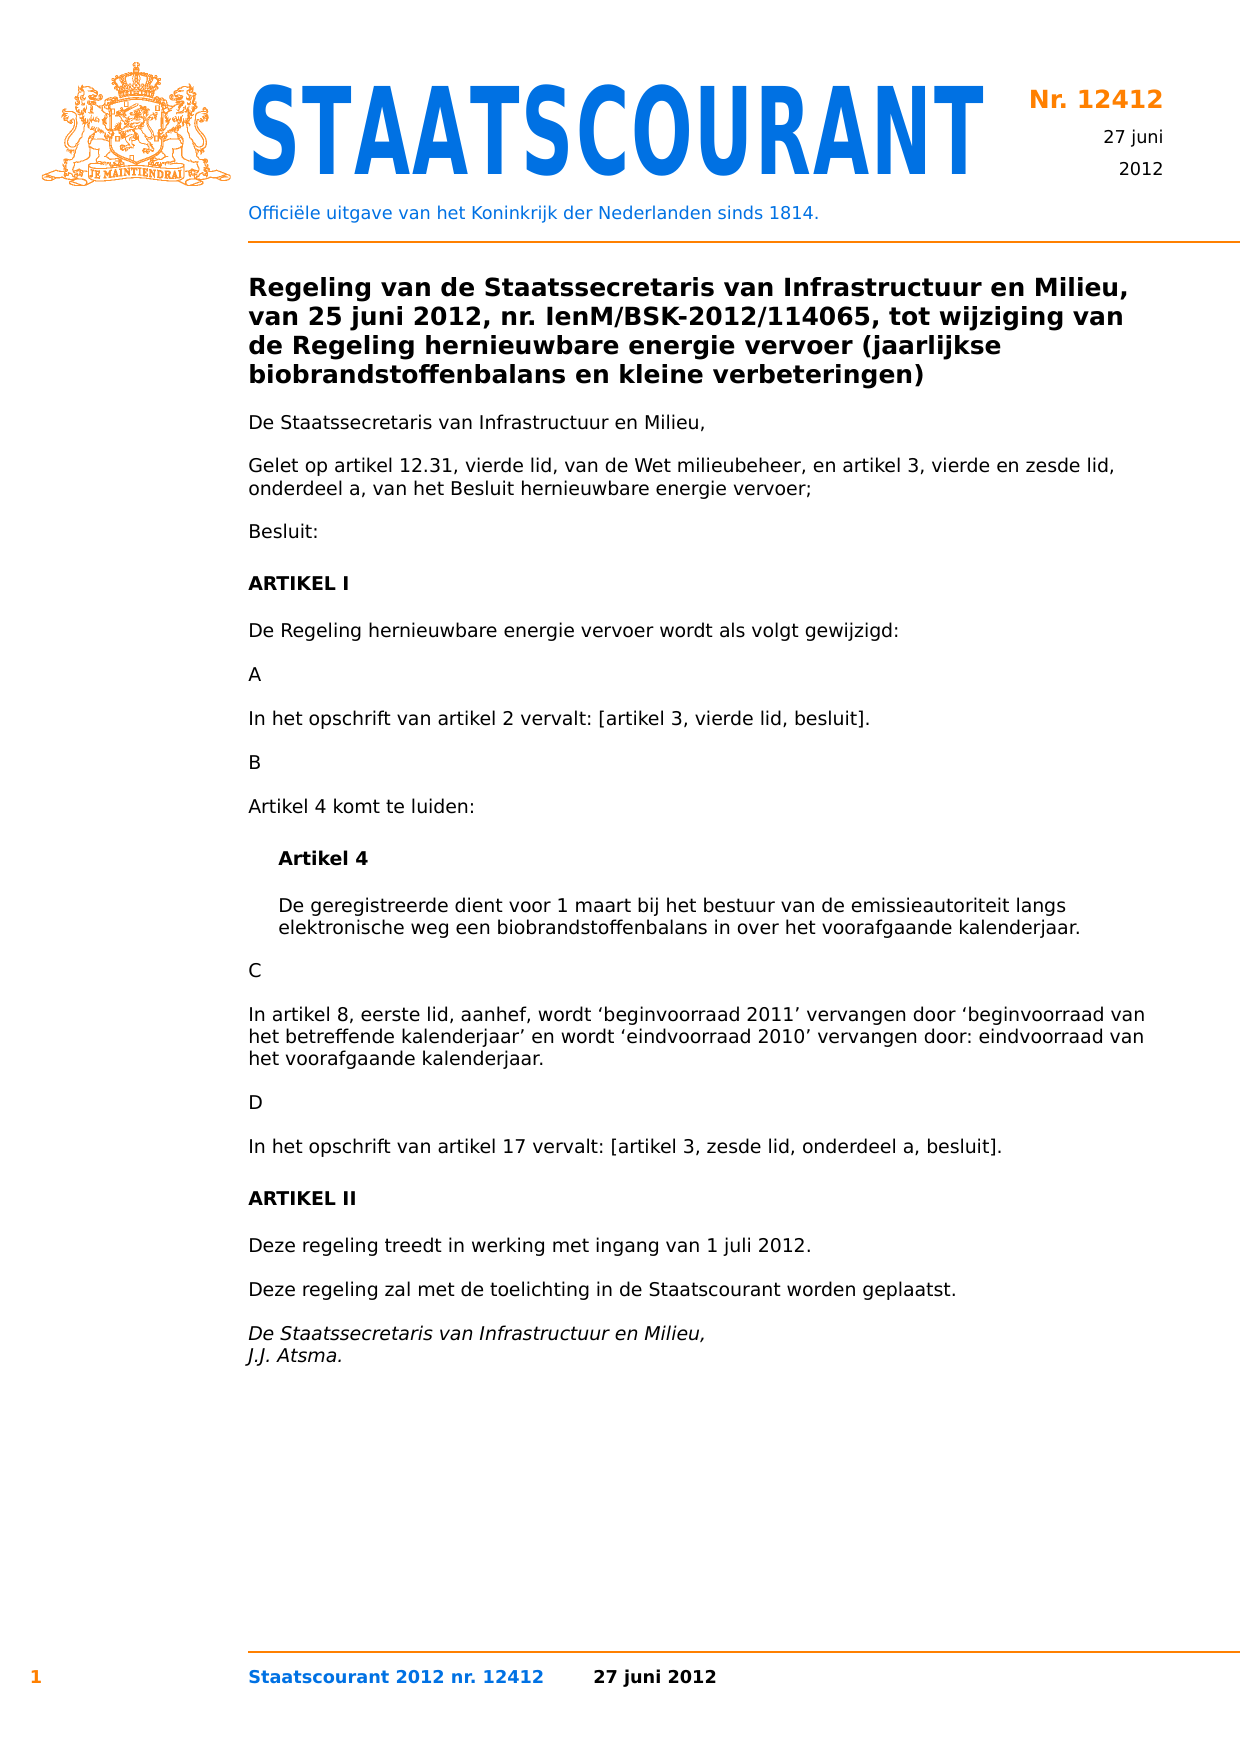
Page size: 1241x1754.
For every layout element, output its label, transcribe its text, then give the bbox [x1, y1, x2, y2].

text De Staatssecretaris van Infrastructuur en Milieu, [248, 412, 1163, 433]
table_cell 27 juni [998, 121, 1240, 153]
text Besluit: [248, 521, 1163, 543]
table_header Nr. 12412 [998, 62, 1240, 121]
picture [41, 62, 231, 186]
text In het opschrift van artikel 17 vervalt: [artikel 3, zesde lid, onderdeel a, besluit]. [248, 1136, 1163, 1158]
table_cell Officiële uitgave van het Koninkrijk der Nederlanden sinds 1814. [248, 203, 1240, 241]
text In het opschrift van artikel 2 vervalt: [artikel 3, vierde lid, besluit]. [248, 708, 1163, 730]
subtitle Artikel 4 [278, 848, 1163, 869]
subtitle ARTIKEL II [248, 1188, 1163, 1210]
table_cell 2012 [998, 153, 1240, 203]
text C [248, 960, 1163, 982]
text De Staatssecretaris van Infrastructuur en Milieu, J.J. Atsma. [248, 1323, 1163, 1367]
subtitle Regeling van de Staatssecretaris van Infrastructuur en Milieu, van 25 juni 2012, nr. IenM/BSK-2012/114065, tot wijziging van de Regeling hernieuwbare energie vervoer (jaarlijkse biobrandstoffenbalans en kleine verbeteringen) [248, 273, 1163, 390]
text Deze regeling treedt in werking met ingang van 1 juli 2012. [248, 1235, 1163, 1257]
text In artikel 8, eerste lid, aanhef, wordt ‘beginvoorraad 2011’ vervangen door ‘beginvoorraad van het betreffende kalenderjaar’ en wordt ‘eindvoorraad 2010’ vervangen door: eindvoorraad van het voorafgaande kalenderjaar. [248, 1004, 1163, 1070]
text B [248, 752, 1163, 774]
text A [248, 664, 1163, 686]
text Artikel 4 komt te luiden: [248, 796, 1163, 818]
text D [248, 1092, 1163, 1114]
text Deze regeling zal met de toelichting in de Staatscourant worden geplaatst. [248, 1279, 1163, 1301]
text Gelet op artikel 12.31, vierde lid, van de Wet milieubeheer, en artikel 3, vierde en zesde lid, onderdeel a, van het Besluit hernieuwbare energie vervoer; [248, 455, 1163, 499]
subtitle ARTIKEL I [248, 573, 1163, 595]
table_header STAATSCOURANT [248, 62, 998, 203]
text De geregistreerde dient voor 1 maart bij het bestuur van de emissieautoriteit langs elektronische weg een biobrandstoffenbalans in over het voorafgaande kalenderjaar. [278, 894, 1163, 938]
table_header [25, 62, 248, 241]
text De Regeling hernieuwbare energie vervoer wordt als volgt gewijzigd: [248, 620, 1163, 642]
